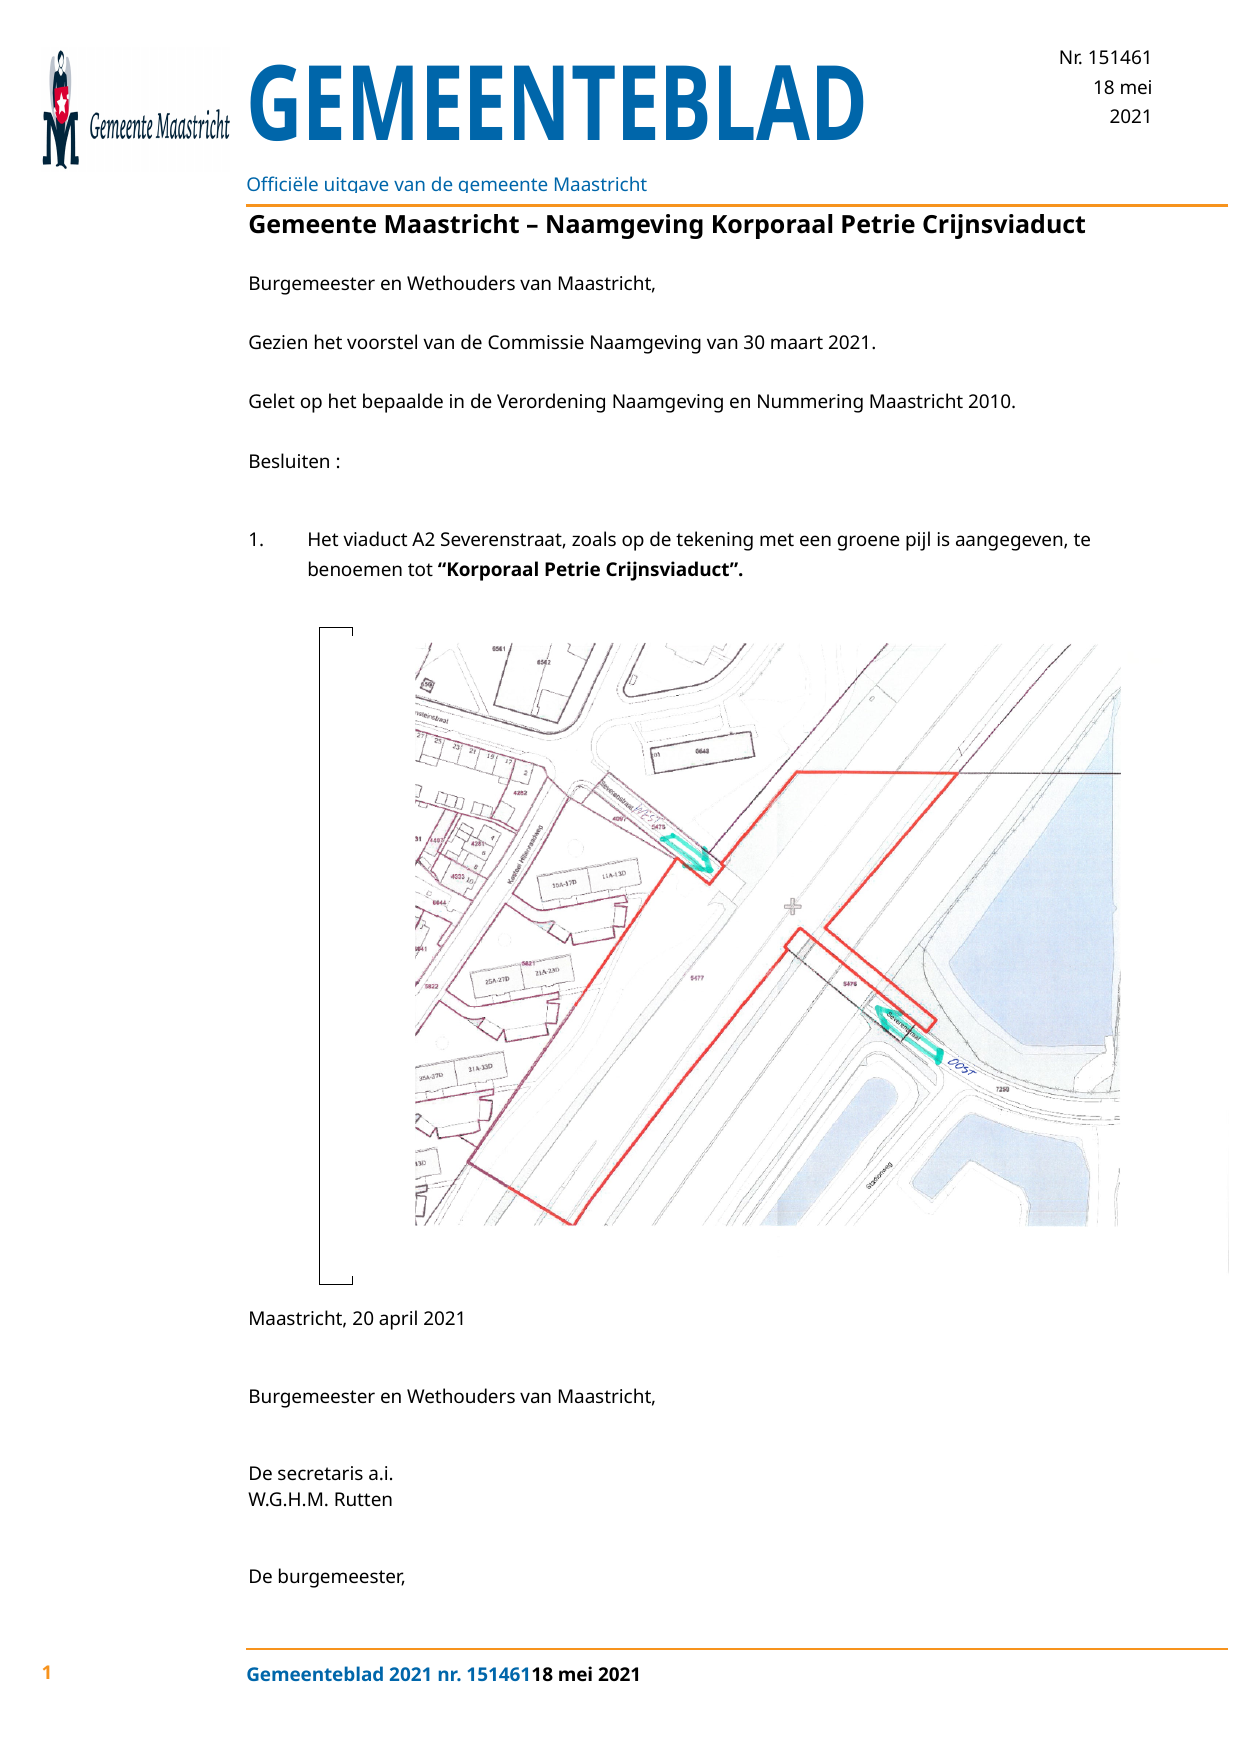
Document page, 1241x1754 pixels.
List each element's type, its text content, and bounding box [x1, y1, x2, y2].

text De burgemeester, [248, 1563, 1152, 1589]
text Gemeente Maastricht – Naamgeving Korporaal Petrie Crijnsviaduct [248, 207, 1152, 241]
text Burgemeester en Wethouders van Maastricht, [248, 1383, 1152, 1408]
picture [327, 636, 1232, 1276]
text Gelet op het bepaalde in de Verordening Naamgeving en Nummering Maastricht 2010. [248, 389, 1152, 414]
text W.G.H.M. Rutten [248, 1486, 1152, 1511]
text Burgemeester en Wethouders van Maastricht, [248, 270, 1152, 296]
picture [41, 47, 231, 172]
list Het viaduct A2 Severenstraat, zoals op de tekening met een groene pijl is aangegeven, te benoemen tot “Korporaal Petrie Crijnsviaduct”. [248, 527, 1152, 582]
text De secretaris a.i. [248, 1460, 1152, 1486]
text Maastricht, 20 april 2021 [248, 1306, 1152, 1331]
text Gezien het voorstel van de Commissie Naamgeving van 30 maart 2021. [248, 329, 1152, 355]
text Besluiten : [248, 448, 1152, 473]
